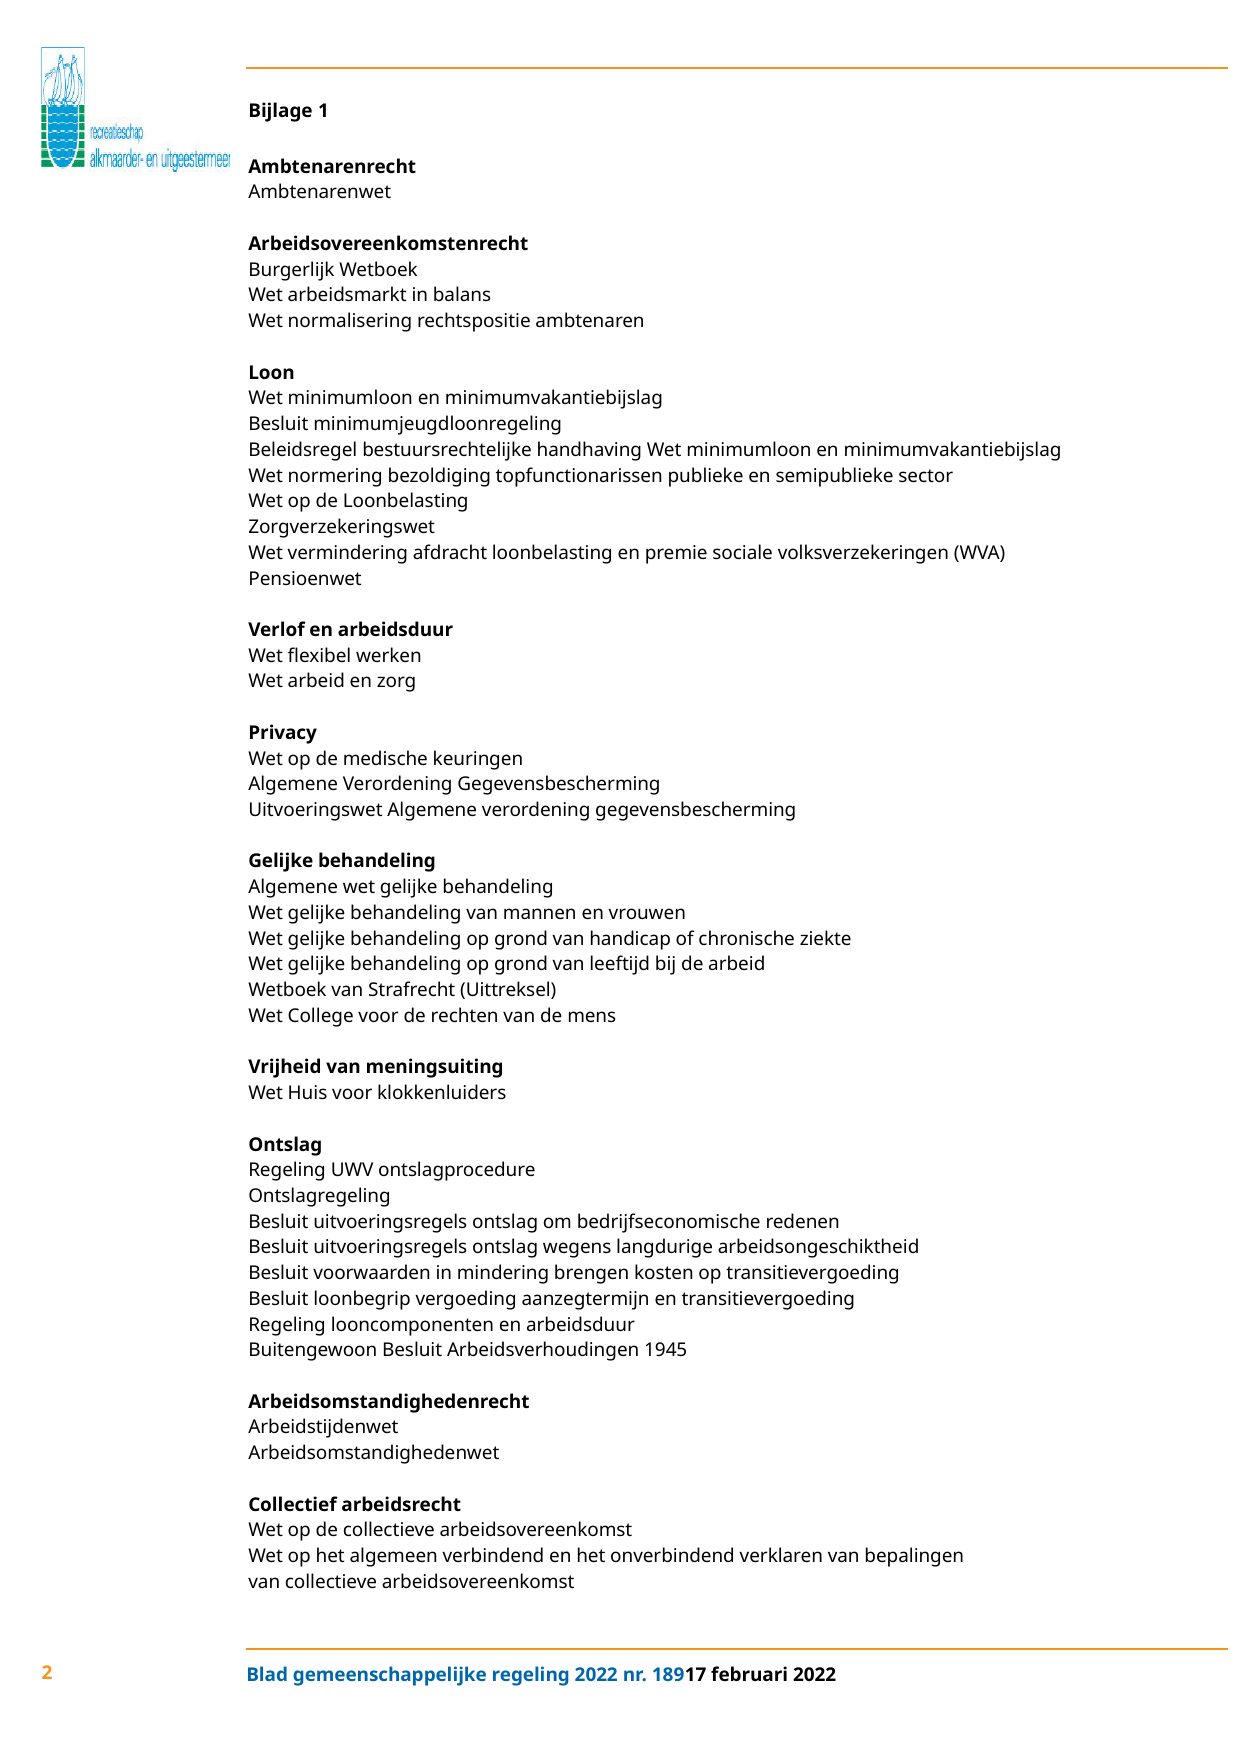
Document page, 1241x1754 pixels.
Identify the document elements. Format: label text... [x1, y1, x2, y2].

table_header Ambtenarenrecht [248, 153, 1152, 179]
picture [41, 47, 231, 172]
table_cell Regeling looncomponenten en arbeidsduur [248, 1311, 1152, 1337]
table_cell van collectieve arbeidsovereenkomst [248, 1568, 1152, 1594]
table_cell Wet vermindering afdracht loonbelasting en premie sociale volksverzekeringen (WVA) [248, 539, 1152, 565]
table_cell Besluit loonbegrip vergoeding aanzegtermijn en transitievergoeding [248, 1285, 1152, 1311]
table_cell Ontslag [248, 1131, 1152, 1156]
table_cell [248, 1028, 1152, 1053]
table_cell Algemene Verordening Gegevensbescherming [248, 771, 1152, 796]
table_cell Wet flexibel werken [248, 642, 1152, 668]
table_cell [248, 333, 1152, 359]
table_cell Wet gelijke behandeling op grond van leeftijd bij de arbeid [248, 951, 1152, 976]
table_cell Wet College voor de rechten van de mens [248, 1002, 1152, 1028]
table_cell Wet arbeidsmarkt in balans [248, 282, 1152, 307]
table_cell Wet op de Loonbelasting [248, 488, 1152, 513]
table_cell [248, 822, 1152, 848]
table_cell Besluit uitvoeringsregels ontslag om bedrijfseconomische redenen [248, 1208, 1152, 1234]
table_cell Arbeidsomstandighedenrecht [248, 1388, 1152, 1414]
table_cell [248, 1465, 1152, 1491]
table_cell Ambtenarenwet [248, 179, 1152, 204]
table_cell Buitengewoon Besluit Arbeidsverhoudingen 1945 [248, 1337, 1152, 1362]
table_cell Besluit uitvoeringsregels ontslag wegens langdurige arbeidsongeschiktheid [248, 1234, 1152, 1259]
table_cell Wet op de collectieve arbeidsovereenkomst [248, 1517, 1152, 1542]
text Bijlage 1 [248, 95, 1152, 123]
table_cell Privacy [248, 719, 1152, 745]
table_cell Wet gelijke behandeling op grond van handicap of chronische ziekte [248, 925, 1152, 951]
table_cell Wet gelijke behandeling van mannen en vrouwen [248, 899, 1152, 925]
table_cell [248, 590, 1152, 616]
table_cell Wet arbeid en zorg [248, 668, 1152, 693]
table_cell Wet normalisering rechtspositie ambtenaren [248, 308, 1152, 333]
table_cell Zorgverzekeringswet [248, 513, 1152, 539]
table_cell Wet Huis voor klokkenluiders [248, 1079, 1152, 1105]
table_cell Uitvoeringswet Algemene verordening gegevensbescherming [248, 796, 1152, 822]
table_cell Wetboek van Strafrecht (Uittreksel) [248, 976, 1152, 1002]
table_cell Arbeidstijdenwet [248, 1414, 1152, 1439]
table_cell [248, 693, 1152, 719]
table_cell Regeling UWV ontslagprocedure [248, 1156, 1152, 1182]
table_cell Collectief arbeidsrecht [248, 1491, 1152, 1517]
table_cell Wet op de medische keuringen [248, 745, 1152, 771]
table_cell Pensioenwet [248, 565, 1152, 590]
table_cell Wet normering bezoldiging topfunctionarissen publieke en semipublieke sector [248, 462, 1152, 487]
table_cell Arbeidsomstandighedenwet [248, 1440, 1152, 1465]
table_cell [248, 1362, 1152, 1388]
table_cell Wet minimumloon en minimumvakantiebijslag [248, 385, 1152, 410]
table_cell Algemene wet gelijke behandeling [248, 874, 1152, 899]
table_cell Burgerlijk Wetboek [248, 256, 1152, 282]
table_cell Verlof en arbeidsduur [248, 616, 1152, 642]
table_cell Wet op het algemeen verbindend en het onverbindend verklaren van bepalingen [248, 1543, 1152, 1568]
table_cell Ontslagregeling [248, 1182, 1152, 1208]
table_cell Vrijheid van meningsuiting [248, 1054, 1152, 1079]
table_cell [248, 205, 1152, 230]
table_cell [248, 1105, 1152, 1131]
table_cell Loon [248, 359, 1152, 384]
table_cell Beleidsregel bestuursrechtelijke handhaving Wet minimumloon en minimumvakantiebijslag [248, 436, 1152, 462]
table_cell Besluit minimumjeugdloonregeling [248, 410, 1152, 436]
table_cell Besluit voorwaarden in mindering brengen kosten op transitievergoeding [248, 1259, 1152, 1285]
table_cell Arbeidsovereenkomstenrecht [248, 230, 1152, 256]
table_cell Gelijke behandeling [248, 848, 1152, 873]
